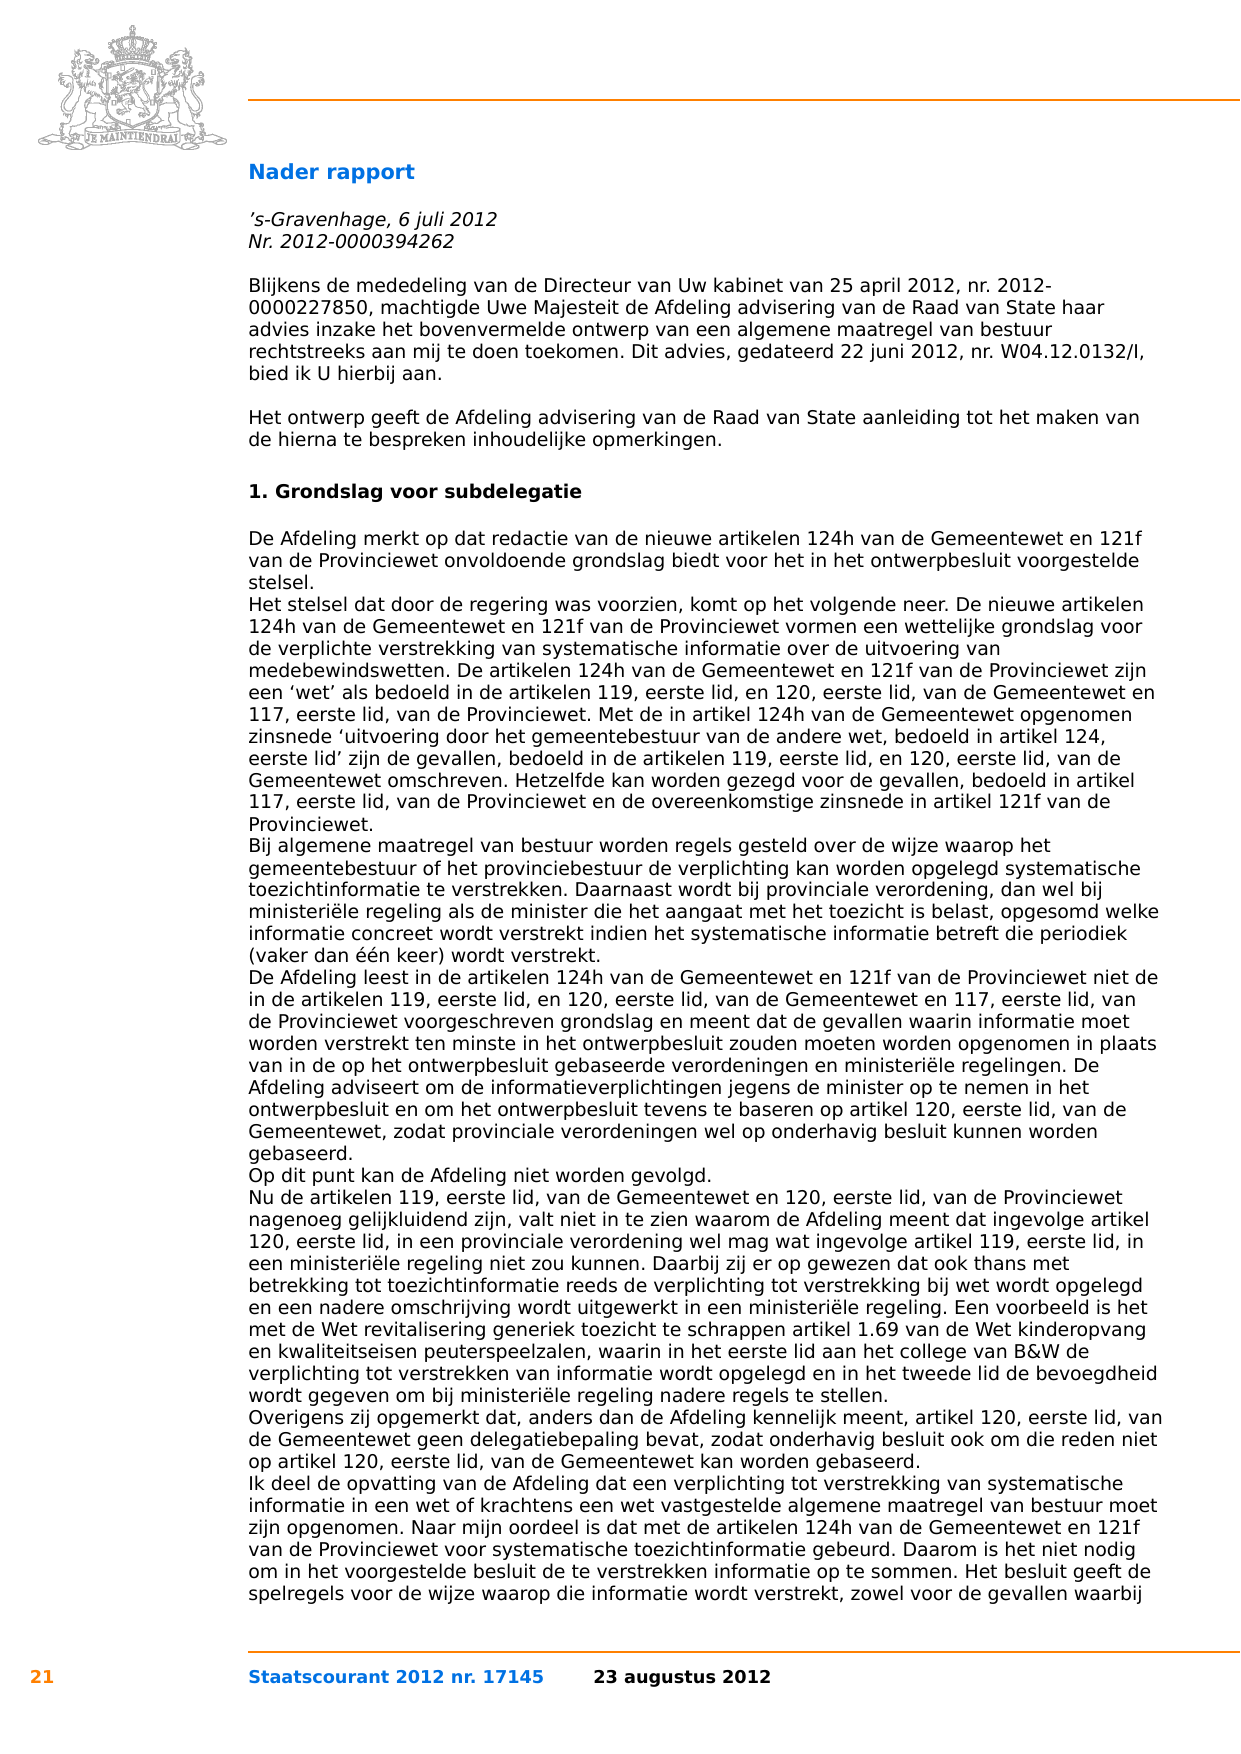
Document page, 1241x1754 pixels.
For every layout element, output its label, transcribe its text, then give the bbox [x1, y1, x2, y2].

text Blijkens de mededeling van de Directeur van Uw kabinet van 25 april 2012, nr. 2012-0000227850, machtigde Uwe Majesteit de Afdeling advisering van de Raad van State haar advies inzake het bovenvermelde ontwerp van een algemene maatregel van bestuur rechtstreeks aan mij te doen toekomen. Dit advies, gedateerd 22 juni 2012, nr. W04.12.0132/I, bied ik U hierbij aan. [248, 275, 1163, 385]
text Nr. 2012-0000394262 [248, 231, 1163, 253]
text Nu de artikelen 119, eerste lid, van de Gemeentewet en 120, eerste lid, van de Provinciewet nagenoeg gelijkluidend zijn, valt niet in te zien waarom de Afdeling meent dat ingevolge artikel 120, eerste lid, in een provinciale verordening wel mag wat ingevolge artikel 119, eerste lid, in een ministeriële regeling niet zou kunnen. Daarbij zij er op gewezen dat ook thans met betrekking tot toezichtinformatie reeds de verplichting tot verstrekking bij wet wordt opgelegd en een nadere omschrijving wordt uitgewerkt in een ministeriële regeling. Een voorbeeld is het met de Wet revitalisering generiek toezicht te schrappen artikel 1.69 van de Wet kinderopvang en kwaliteitseisen peuterspeelzalen, waarin in het eerste lid aan het college van B&W de verplichting tot verstrekken van informatie wordt opgelegd en in het tweede lid de bevoegdheid wordt gegeven om bij ministeriële regeling nadere regels te stellen. [248, 1187, 1163, 1407]
text ’s-Gravenhage, 6 juli 2012 [248, 209, 1163, 231]
text Op dit punt kan de Afdeling niet worden gevolgd. [248, 1165, 1163, 1187]
text De Afdeling leest in de artikelen 124h van de Gemeentewet en 121f van de Provinciewet niet de in de artikelen 119, eerste lid, en 120, eerste lid, van de Gemeentewet en 117, eerste lid, van de Provinciewet voorgeschreven grondslag en meent dat de gevallen waarin informatie moet worden verstrekt ten minste in het ontwerpbesluit zouden moeten worden opgenomen in plaats van in de op het ontwerpbesluit gebaseerde verordeningen en ministeriële regelingen. De Afdeling adviseert om de informatieverplichtingen jegens de minister op te nemen in het ontwerpbesluit en om het ontwerpbesluit tevens te baseren op artikel 120, eerste lid, van de Gemeentewet, zodat provinciale verordeningen wel op onderhavig besluit kunnen worden gebaseerd. [248, 967, 1163, 1165]
subtitle Nader rapport [248, 160, 1163, 184]
text De Afdeling merkt op dat redactie van de nieuwe artikelen 124h van de Gemeentewet en 121f van de Provinciewet onvoldoende grondslag biedt voor het in het ontwerpbesluit voorgestelde stelsel. [248, 528, 1163, 594]
subtitle 1. Grondslag voor subdelegatie [248, 481, 1163, 503]
text Ik deel de opvatting van de Afdeling dat een verplichting tot verstrekking van systematische informatie in een wet of krachtens een wet vastgestelde algemene maatregel van bestuur moet zijn opgenomen. Naar mijn oordeel is dat met de artikelen 124h van de Gemeentewet en 121f van de Provinciewet voor systematische toezichtinformatie gebeurd. Daarom is het niet nodig om in het voorgestelde besluit de te verstrekken informatie op te sommen. Het besluit geeft de spelregels voor de wijze waarop die informatie wordt verstrekt, zowel voor de gevallen waarbij [248, 1473, 1163, 1605]
text Het stelsel dat door de regering was voorzien, komt op het volgende neer. De nieuwe artikelen 124h van de Gemeentewet en 121f van de Provinciewet vormen een wettelijke grondslag voor de verplichte verstrekking van systematische informatie over de uitvoering van medebewindswetten. De artikelen 124h van de Gemeentewet en 121f van de Provinciewet zijn een ‘wet’ als bedoeld in de artikelen 119, eerste lid, en 120, eerste lid, van de Gemeentewet en 117, eerste lid, van de Provinciewet. Met de in artikel 124h van de Gemeentewet opgenomen zinsnede ‘uitvoering door het gemeentebestuur van de andere wet, bedoeld in artikel 124, eerste lid’ zijn de gevallen, bedoeld in de artikelen 119, eerste lid, en 120, eerste lid, van de Gemeentewet omschreven. Hetzelfde kan worden gezegd voor de gevallen, bedoeld in artikel 117, eerste lid, van de Provinciewet en de overeenkomstige zinsnede in artikel 121f van de Provinciewet. [248, 594, 1163, 835]
picture [38, 25, 227, 150]
text Bij algemene maatregel van bestuur worden regels gesteld over de wijze waarop het gemeentebestuur of het provinciebestuur de verplichting kan worden opgelegd systematische toezichtinformatie te verstrekken. Daarnaast wordt bij provinciale verordening, dan wel bij ministeriële regeling als de minister die het aangaat met het toezicht is belast, opgesomd welke informatie concreet wordt verstrekt indien het systematische informatie betreft die periodiek (vaker dan één keer) wordt verstrekt. [248, 835, 1163, 967]
text Het ontwerp geeft de Afdeling advisering van de Raad van State aanleiding tot het maken van de hierna te bespreken inhoudelijke opmerkingen. [248, 407, 1163, 451]
text Overigens zij opgemerkt dat, anders dan de Afdeling kennelijk meent, artikel 120, eerste lid, van de Gemeentewet geen delegatiebepaling bevat, zodat onderhavig besluit ook om die reden niet op artikel 120, eerste lid, van de Gemeentewet kan worden gebaseerd. [248, 1407, 1163, 1473]
